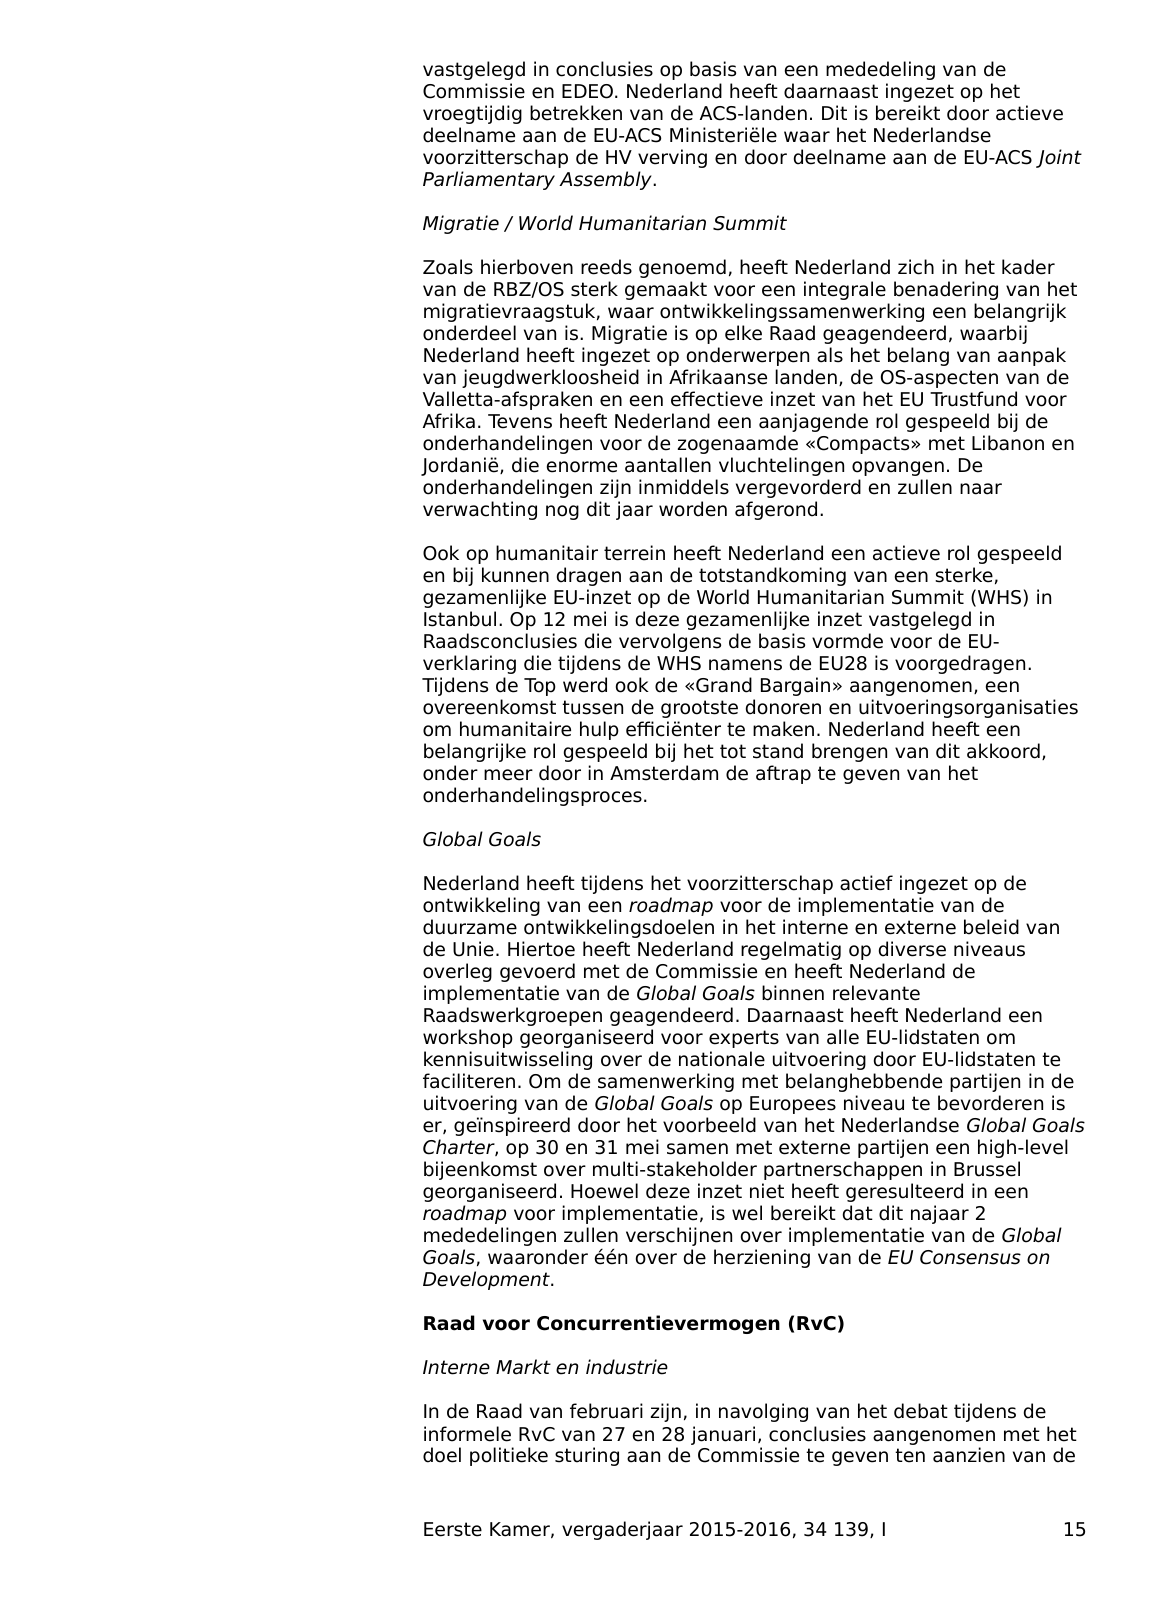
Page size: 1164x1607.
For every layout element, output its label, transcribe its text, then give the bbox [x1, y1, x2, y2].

text vastgelegd in conclusies op basis van een mededeling van de Commissie en EDEO. Nederland heeft daarnaast ingezet op het vroegtijdig betrekken van de ACS-landen. Dit is bereikt door actieve deelname aan de EU-ACS Ministeriële waar het Nederlandse voorzitterschap de HV verving en door deelname aan de EU-ACS Joint Parliamentary Assembly. [422, 59, 1087, 191]
subtitle Raad voor Concurrentievermogen (RvC) [422, 1313, 1087, 1335]
text Zoals hierboven reeds genoemd, heeft Nederland zich in het kader van de RBZ/OS sterk gemaakt voor een integrale benadering van het migratievraagstuk, waar ontwikkelingssamenwerking een belangrijk onderdeel van is. Migratie is op elke Raad geagendeerd, waarbij Nederland heeft ingezet op onderwerpen als het belang van aanpak van jeugdwerkloosheid in Afrikaanse landen, de OS-aspecten van de Valletta-afspraken en een effectieve inzet van het EU Trustfund voor Afrika. Tevens heeft Nederland een aanjagende rol gespeeld bij de onderhandelingen voor de zogenaamde «Compacts» met Libanon en Jordanië, die enorme aantallen vluchtelingen opvangen. De onderhandelingen zijn inmiddels vergevorderd en zullen naar verwachting nog dit jaar worden afgerond. [422, 257, 1087, 521]
subtitle Interne Markt en industrie [422, 1357, 1087, 1379]
subtitle Global Goals [422, 829, 1087, 851]
text Nederland heeft tijdens het voorzitterschap actief ingezet op de ontwikkeling van een roadmap voor de implementatie van de duurzame ontwikkelingsdoelen in het interne en externe beleid van de Unie. Hiertoe heeft Nederland regelmatig op diverse niveaus overleg gevoerd met de Commissie en heeft Nederland de implementatie van de Global Goals binnen relevante Raadswerkgroepen geagendeerd. Daarnaast heeft Nederland een workshop georganiseerd voor experts van alle EU-lidstaten om kennisuitwisseling over de nationale uitvoering door EU-lidstaten te faciliteren. Om de samenwerking met belanghebbende partijen in de uitvoering van de Global Goals op Europees niveau te bevorderen is er, geïnspireerd door het voorbeeld van het Nederlandse Global Goals Charter, op 30 en 31 mei samen met externe partijen een high-level bijeenkomst over multi-stakeholder partnerschappen in Brussel georganiseerd. Hoewel deze inzet niet heeft geresulteerd in een roadmap voor implementatie, is wel bereikt dat dit najaar 2 mededelingen zullen verschijnen over implementatie van de Global Goals, waaronder één over de herziening van de EU Consensus on Development. [422, 873, 1087, 1291]
text In de Raad van februari zijn, in navolging van het debat tijdens de informele RvC van 27 en 28 januari, conclusies aangenomen met het doel politieke sturing aan de Commissie te geven ten aanzien van de [422, 1401, 1087, 1467]
text Ook op humanitair terrein heeft Nederland een actieve rol gespeeld en bij kunnen dragen aan de totstandkoming van een sterke, gezamenlijke EU-inzet op de World Humanitarian Summit (WHS) in Istanbul. Op 12 mei is deze gezamenlijke inzet vastgelegd in Raadsconclusies die vervolgens de basis vormde voor de EU-verklaring die tijdens de WHS namens de EU28 is voorgedragen. Tijdens de Top werd ook de «Grand Bargain» aangenomen, een overeenkomst tussen de grootste donoren en uitvoeringsorganisaties om humanitaire hulp efficiënter te maken. Nederland heeft een belangrijke rol gespeeld bij het tot stand brengen van dit akkoord, onder meer door in Amsterdam de aftrap te geven van het onderhandelingsproces. [422, 543, 1087, 807]
subtitle Migratie / World Humanitarian Summit [422, 213, 1087, 235]
